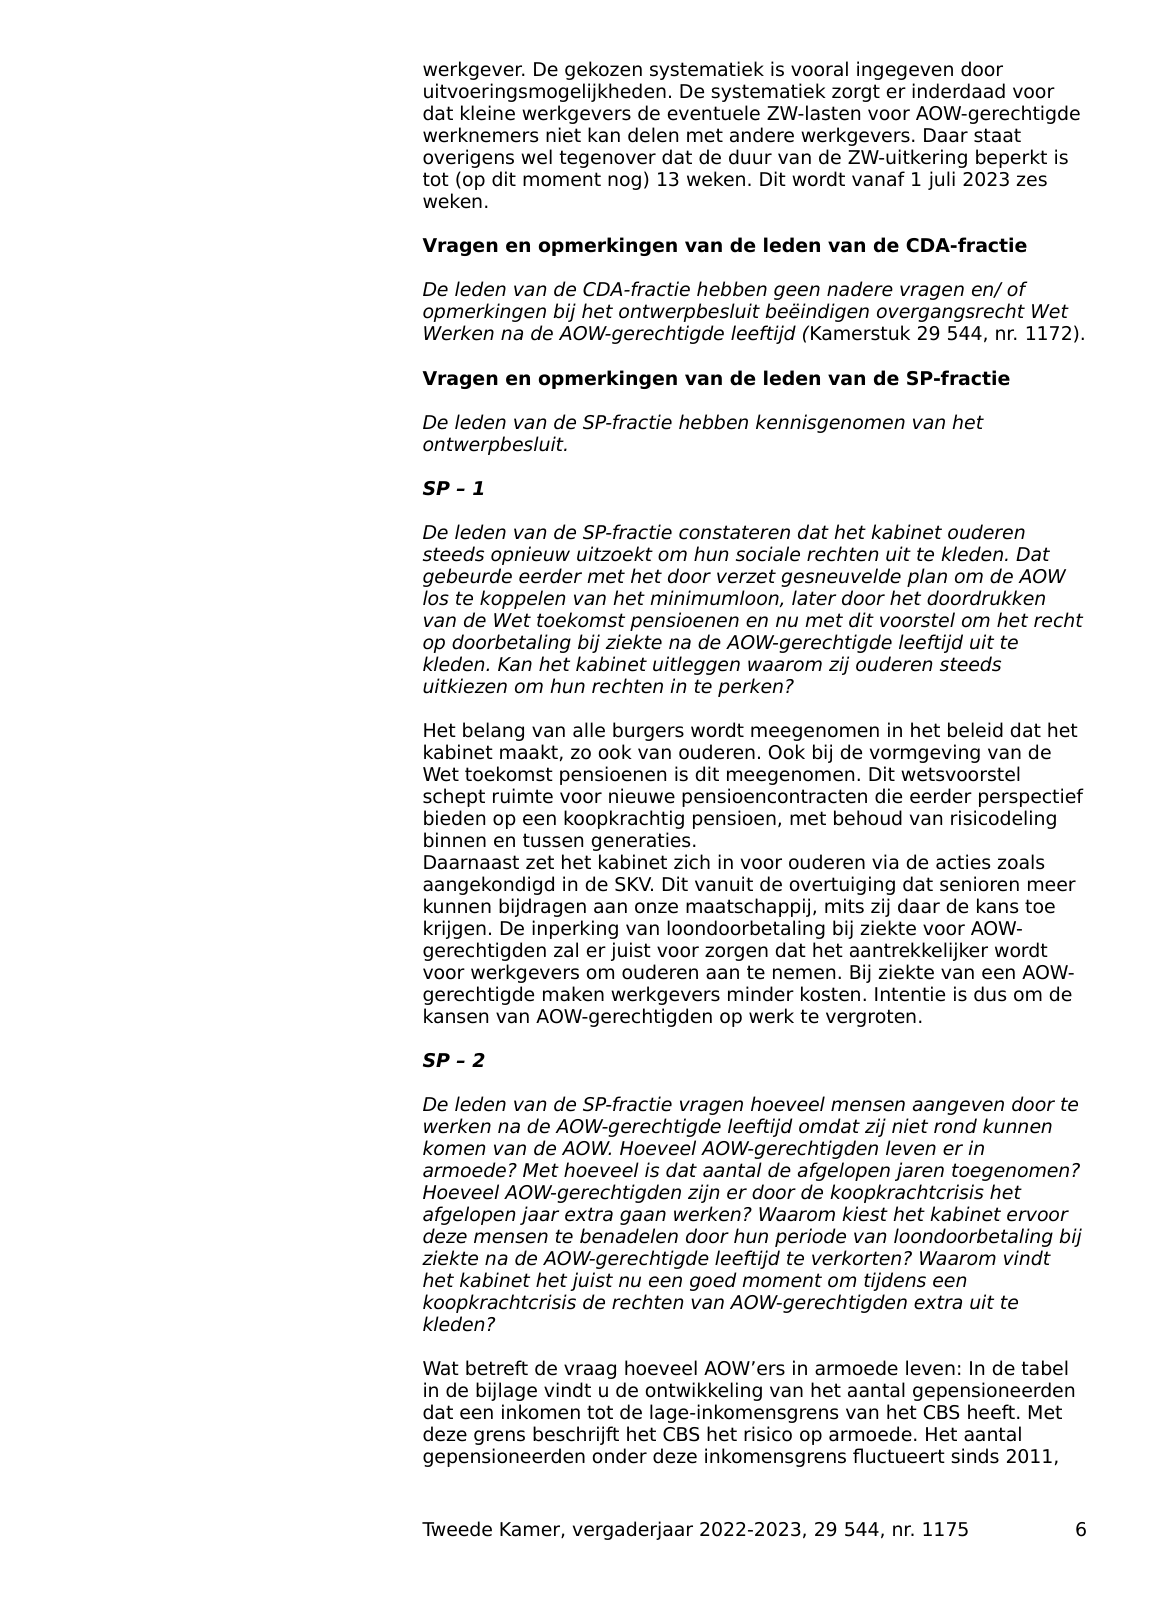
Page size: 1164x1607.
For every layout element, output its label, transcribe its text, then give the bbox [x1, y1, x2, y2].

text De leden van de SP-fractie constateren dat het kabinet ouderen steeds opnieuw uitzoekt om hun sociale rechten uit te kleden. Dat gebeurde eerder met het door verzet gesneuvelde plan om de AOW los te koppelen van het minimumloon, later door het doordrukken van de Wet toekomst pensioenen en nu met dit voorstel om het recht op doorbetaling bij ziekte na de AOW-gerechtigde leeftijd uit te kleden. Kan het kabinet uitleggen waarom zij ouderen steeds uitkiezen om hun rechten in te perken? [422, 522, 1087, 698]
subtitle SP – 2 [422, 1050, 1087, 1072]
subtitle Vragen en opmerkingen van de leden van de CDA-fractie [422, 235, 1087, 257]
text De leden van de CDA-fractie hebben geen nadere vragen en/ of opmerkingen bij het ontwerpbesluit beëindigen overgangsrecht Wet Werken na de AOW-gerechtigde leeftijd (Kamerstuk 29 544, nr. 1172). [422, 279, 1087, 345]
text Het belang van alle burgers wordt meegenomen in het beleid dat het kabinet maakt, zo ook van ouderen. Ook bij de vormgeving van de Wet toekomst pensioenen is dit meegenomen. Dit wetsvoorstel schept ruimte voor nieuwe pensioencontracten die eerder perspectief bieden op een koopkrachtig pensioen, met behoud van risicodeling binnen en tussen generaties. [422, 720, 1087, 852]
text Wat betreft de vraag hoeveel AOW’ers in armoede leven: In de tabel in de bijlage vindt u de ontwikkeling van het aantal gepensioneerden dat een inkomen tot de lage-inkomensgrens van het CBS heeft. Met deze grens beschrijft het CBS het risico op armoede. Het aantal gepensioneerden onder deze inkomensgrens fluctueert sinds 2011, [422, 1358, 1087, 1468]
text Daarnaast zet het kabinet zich in voor ouderen via de acties zoals aangekondigd in de SKV. Dit vanuit de overtuiging dat senioren meer kunnen bijdragen aan onze maatschappij, mits zij daar de kans toe krijgen. De inperking van loondoorbetaling bij ziekte voor AOW-gerechtigden zal er juist voor zorgen dat het aantrekkelijker wordt voor werkgevers om ouderen aan te nemen. Bij ziekte van een AOW-gerechtigde maken werkgevers minder kosten. Intentie is dus om de kansen van AOW-gerechtigden op werk te vergroten. [422, 852, 1087, 1028]
text De leden van de SP-fractie hebben kennisgenomen van het ontwerpbesluit. [422, 412, 1087, 456]
text De leden van de SP-fractie vragen hoeveel mensen aangeven door te werken na de AOW-gerechtigde leeftijd omdat zij niet rond kunnen komen van de AOW. Hoeveel AOW-gerechtigden leven er in armoede? Met hoeveel is dat aantal de afgelopen jaren toegenomen? Hoeveel AOW-gerechtigden zijn er door de koopkrachtcrisis het afgelopen jaar extra gaan werken? Waarom kiest het kabinet ervoor deze mensen te benadelen door hun periode van loondoorbetaling bij ziekte na de AOW-gerechtigde leeftijd te verkorten? Waarom vindt het kabinet het juist nu een goed moment om tijdens een koopkrachtcrisis de rechten van AOW-gerechtigden extra uit te kleden? [422, 1094, 1087, 1336]
subtitle Vragen en opmerkingen van de leden van de SP-fractie [422, 367, 1087, 389]
text werkgever. De gekozen systematiek is vooral ingegeven door uitvoeringsmogelijkheden. De systematiek zorgt er inderdaad voor dat kleine werkgevers de eventuele ZW-lasten voor AOW-gerechtigde werknemers niet kan delen met andere werkgevers. Daar staat overigens wel tegenover dat de duur van de ZW-uitkering beperkt is tot (op dit moment nog) 13 weken. Dit wordt vanaf 1 juli 2023 zes weken. [422, 59, 1087, 213]
subtitle SP – 1 [422, 478, 1087, 500]
